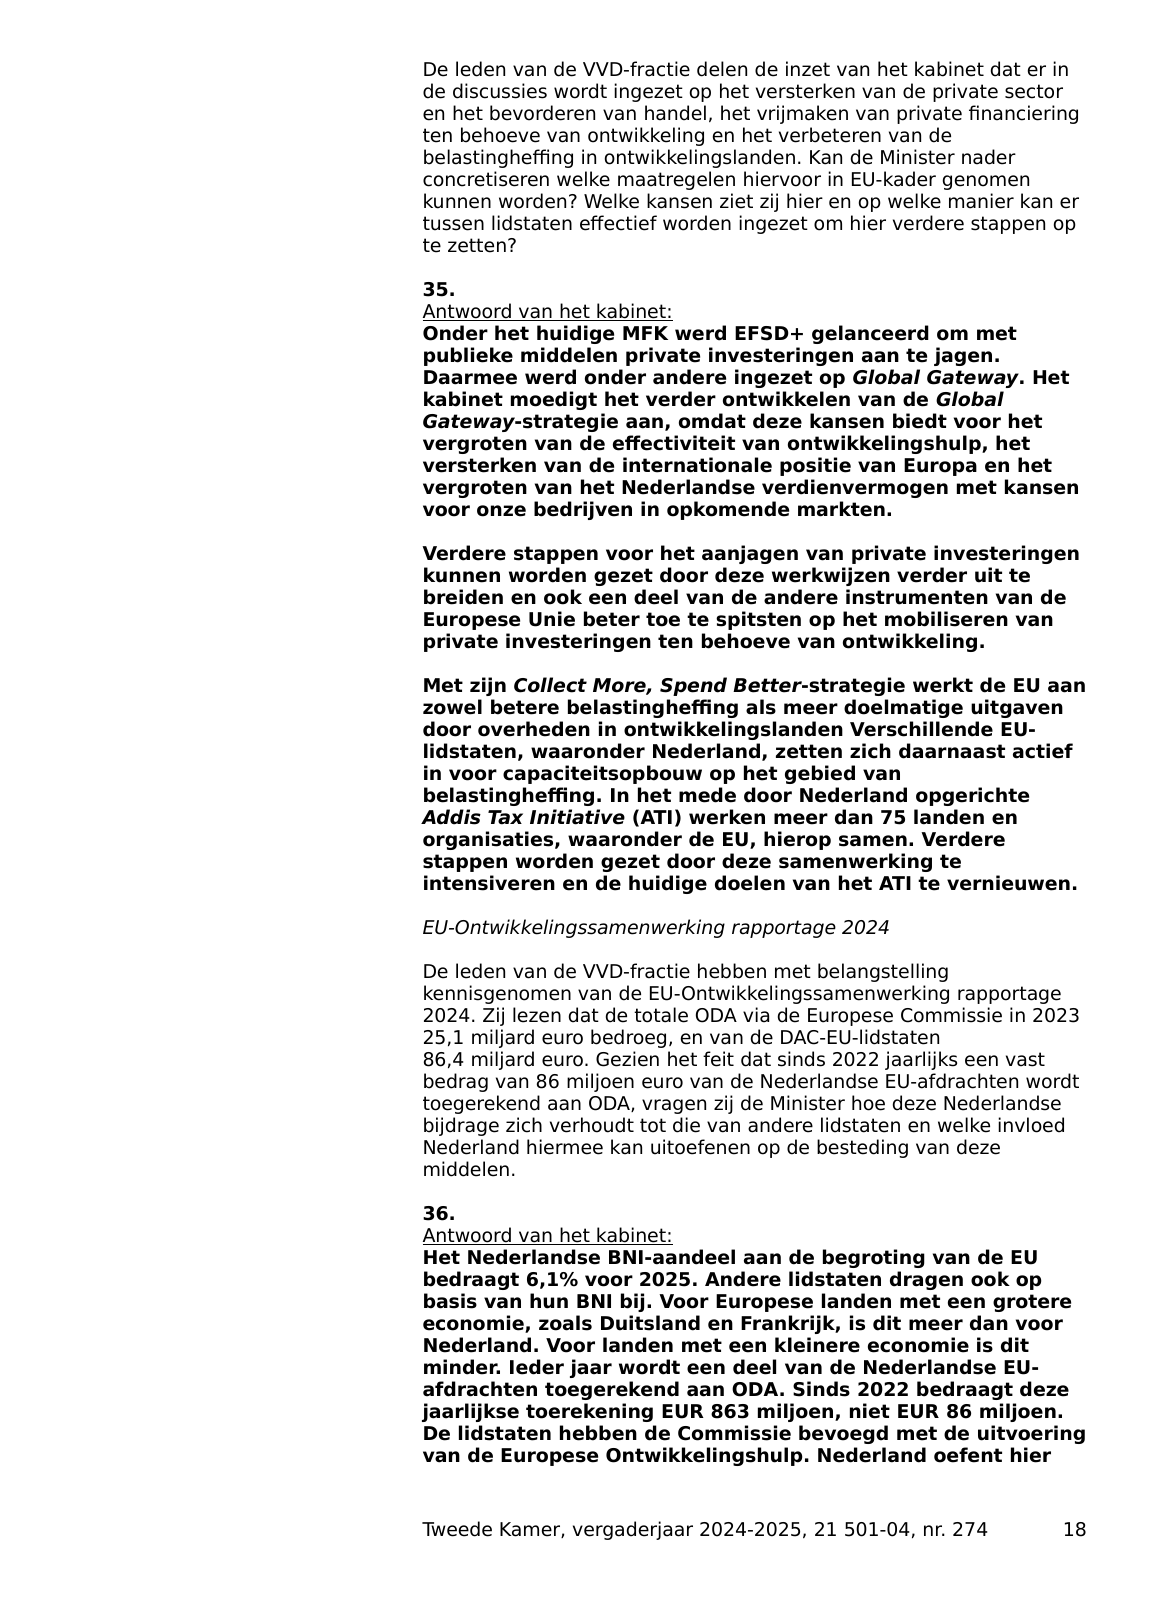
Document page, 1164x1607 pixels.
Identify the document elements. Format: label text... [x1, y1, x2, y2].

text Antwoord van het kabinet: [422, 1225, 1087, 1247]
text De leden van de VVD-fractie hebben met belangstelling kennisgenomen van de EU-Ontwikkelingssamenwerking rapportage 2024. Zij lezen dat de totale ODA via de Europese Commissie in 2023 25,1 miljard euro bedroeg, en van de DAC-EU-lidstaten 86,4 miljard euro. Gezien het feit dat sinds 2022 jaarlijks een vast bedrag van 86 miljoen euro van de Nederlandse EU-afdrachten wordt toegerekend aan ODA, vragen zij de Minister hoe deze Nederlandse bijdrage zich verhoudt tot die van andere lidstaten en welke invloed Nederland hiermee kan uitoefenen op de besteding van deze middelen. [422, 961, 1087, 1181]
text Verdere stappen voor het aanjagen van private investeringen kunnen worden gezet door deze werkwijzen verder uit te breiden en ook een deel van de andere instrumenten van de Europese Unie beter toe te spitsten op het mobiliseren van private investeringen ten behoeve van ontwikkeling. [422, 543, 1087, 653]
text De leden van de VVD-fractie delen de inzet van het kabinet dat er in de discussies wordt ingezet op het versterken van de private sector en het bevorderen van handel, het vrijmaken van private financiering ten behoeve van ontwikkeling en het verbeteren van de belastingheffing in ontwikkelingslanden. Kan de Minister nader concretiseren welke maatregelen hiervoor in EU-kader genomen kunnen worden? Welke kansen ziet zij hier en op welke manier kan er tussen lidstaten effectief worden ingezet om hier verdere stappen op te zetten? [422, 59, 1087, 257]
text 35. [422, 279, 1087, 301]
text Met zijn Collect More, Spend Better-strategie werkt de EU aan zowel betere belastingheffing als meer doelmatige uitgaven door overheden in ontwikkelingslanden Verschillende EU-lidstaten, waaronder Nederland, zetten zich daarnaast actief in voor capaciteitsopbouw op het gebied van belastingheffing. In het mede door Nederland opgerichte Addis Tax Initiative (ATI) werken meer dan 75 landen en organisaties, waaronder de EU, hierop samen. Verdere stappen worden gezet door deze samenwerking te intensiveren en de huidige doelen van het ATI te vernieuwen. [422, 675, 1087, 895]
text Het Nederlandse BNI-aandeel aan de begroting van de EU bedraagt 6,1% voor 2025. Andere lidstaten dragen ook op basis van hun BNI bij. Voor Europese landen met een grotere economie, zoals Duitsland en Frankrijk, is dit meer dan voor Nederland. Voor landen met een kleinere economie is dit minder. Ieder jaar wordt een deel van de Nederlandse EU-afdrachten toegerekend aan ODA. Sinds 2022 bedraagt deze jaarlijkse toerekening EUR 863 miljoen, niet EUR 86 miljoen. De lidstaten hebben de Commissie bevoegd met de uitvoering van de Europese Ontwikkelingshulp. Nederland oefent hier [422, 1247, 1087, 1467]
text Antwoord van het kabinet: [422, 301, 1087, 323]
text Onder het huidige MFK werd EFSD+ gelanceerd om met publieke middelen private investeringen aan te jagen. Daarmee werd onder andere ingezet op Global Gateway. Het kabinet moedigt het verder ontwikkelen van de Global Gateway-strategie aan, omdat deze kansen biedt voor het vergroten van de effectiviteit van ontwikkelingshulp, het versterken van de internationale positie van Europa en het vergroten van het Nederlandse verdienvermogen met kansen voor onze bedrijven in opkomende markten. [422, 323, 1087, 521]
subtitle EU-Ontwikkelingssamenwerking rapportage 2024 [422, 917, 1087, 939]
text 36. [422, 1203, 1087, 1225]
